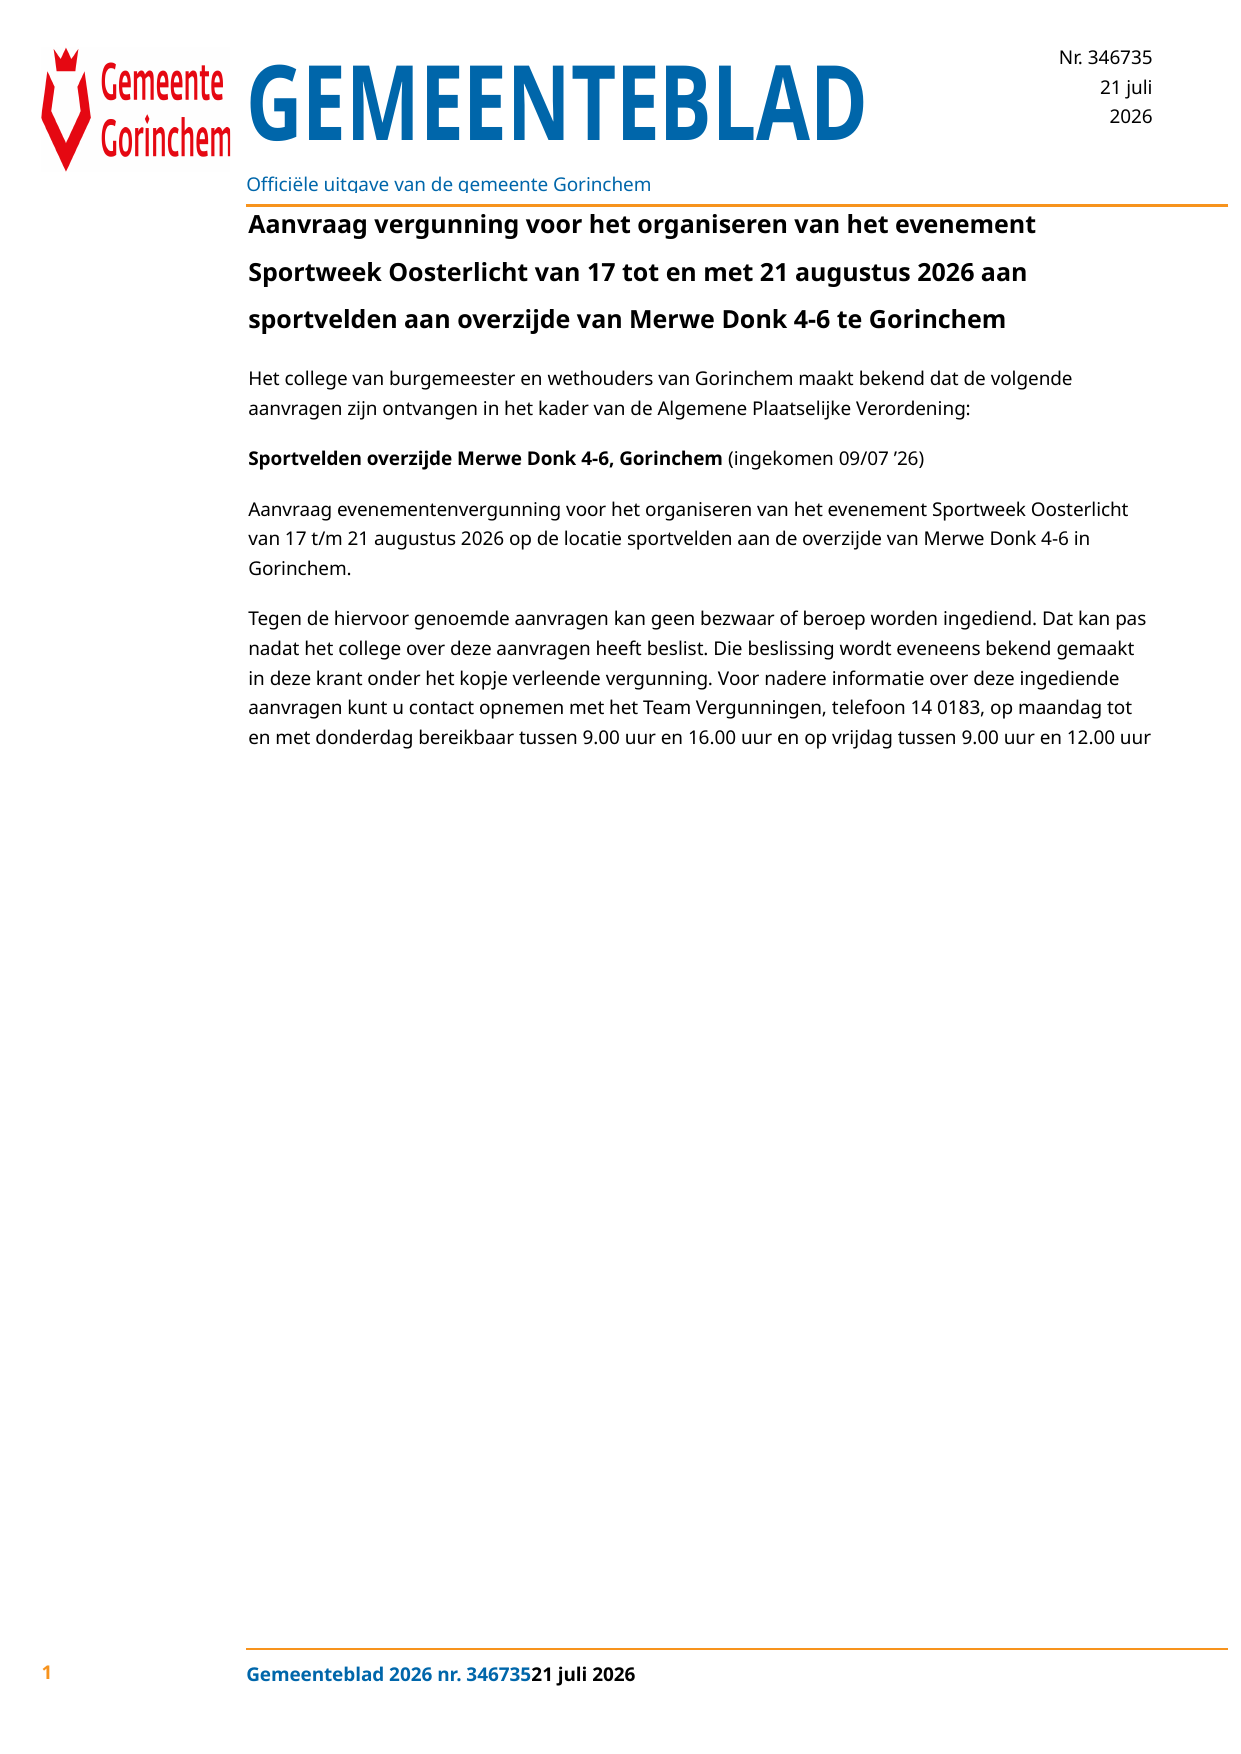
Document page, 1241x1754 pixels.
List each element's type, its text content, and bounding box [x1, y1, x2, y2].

text Tegen de hiervoor genoemde aanvragen kan geen bezwaar of beroep worden ingediend. Dat kan pas nadat het college over deze aanvragen heeft beslist. Die beslissing wordt eveneens bekend gemaakt in deze krant onder het kopje verleende vergunning. Voor nadere informatie over deze ingediende aanvragen kunt u contact opnemen met het Team Vergunningen, telefoon 14 0183, op maandag tot en met donderdag bereikbaar tussen 9.00 uur en 16.00 uur en op vrijdag tussen 9.00 uur en 12.00 uur [248, 606, 1152, 749]
text Aanvraag evenementenvergunning voor het organiseren van het evenement Sportweek Oosterlicht van 17 t/m 21 augustus 2026 op de locatie sportvelden aan de overzijde van Merwe Donk 4-6 in Gorinchem. [248, 496, 1152, 581]
text Het college van burgemeester en wethouders van Gorinchem maakt bekend dat de volgende aanvragen zijn ontvangen in het kader van de Algemene Plaatselijke Verordening: [248, 366, 1152, 421]
picture [41, 47, 231, 172]
text Sportvelden overzijde Merwe Donk 4-6, Gorinchem (ingekomen 09/07 ’26) [248, 446, 1152, 471]
text Aanvraag vergunning voor het organiseren van het evenement Sportweek Oosterlicht van 17 tot en met 21 augustus 2026 aan sportvelden aan overzijde van Merwe Donk 4-6 te Gorinchem [248, 207, 1152, 336]
